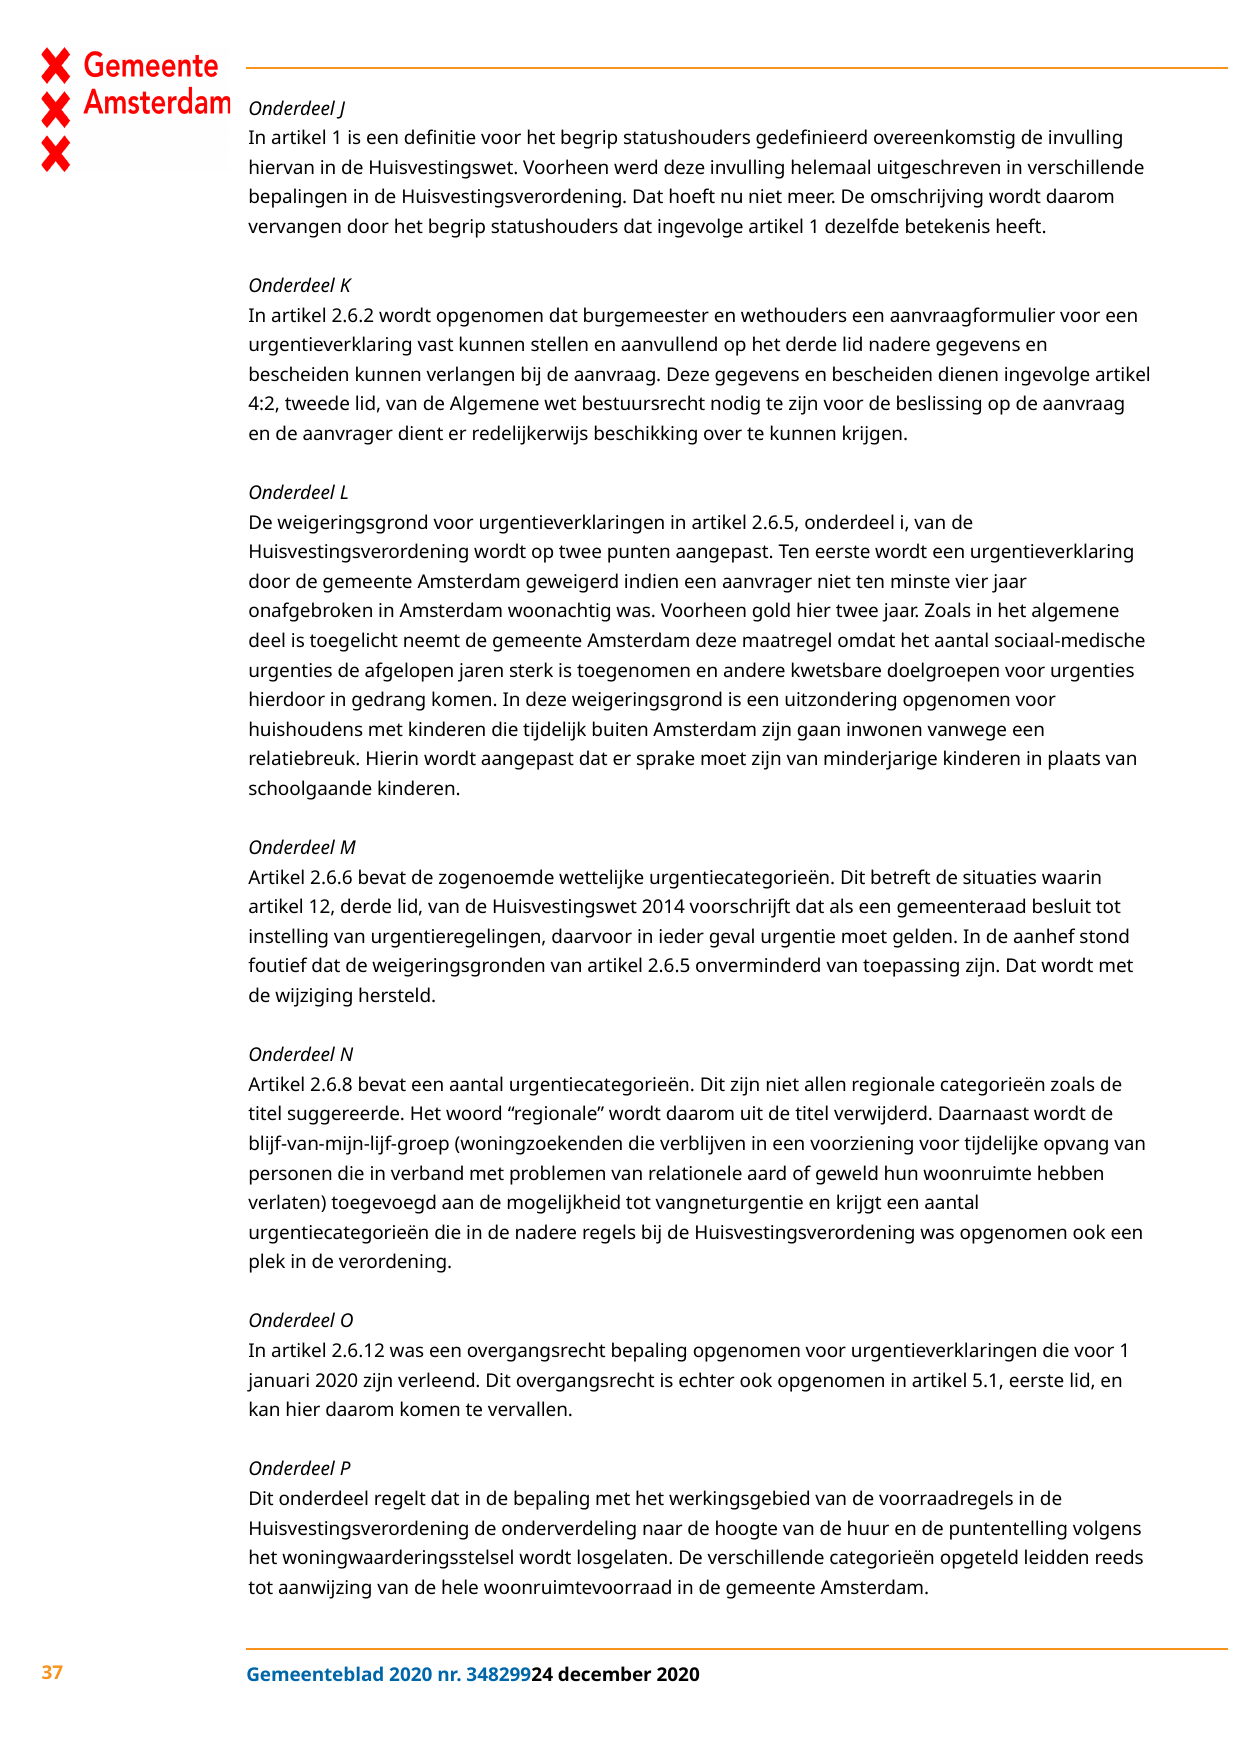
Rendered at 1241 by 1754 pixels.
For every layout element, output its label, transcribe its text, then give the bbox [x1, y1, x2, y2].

text Onderdeel J [248, 95, 1152, 121]
text Onderdeel M [248, 834, 1152, 860]
text In artikel 2.6.12 was een overgangsrecht bepaling opgenomen voor urgentieverklaringen die voor 1 januari 2020 zijn verleend. Dit overgangsrecht is echter ook opgenomen in artikel 5.1, eerste lid, en kan hier daarom komen te vervallen. [248, 1337, 1152, 1422]
text Onderdeel P [248, 1456, 1152, 1481]
text In artikel 1 is een definitie voor het begrip statushouders gedefinieerd overeenkomstig de invulling hiervan in de Huisvestingswet. Voorheen werd deze invulling helemaal uitgeschreven in verschillende bepalingen in de Huisvestingsverordening. Dat hoeft nu niet meer. De omschrijving wordt daarom vervangen door het begrip statushouders dat ingevolge artikel 1 dezelfde betekenis heeft. [248, 124, 1152, 239]
picture [41, 47, 231, 172]
text Onderdeel L [248, 479, 1152, 505]
text De weigeringsgrond voor urgentieverklaringen in artikel 2.6.5, onderdeel i, van de Huisvestingsverordening wordt op twee punten aangepast. Ten eerste wordt een urgentieverklaring door de gemeente Amsterdam geweigerd indien een aanvrager niet ten minste vier jaar onafgebroken in Amsterdam woonachtig was. Voorheen gold hier twee jaar. Zoals in het algemene deel is toegelicht neemt de gemeente Amsterdam deze maatregel omdat het aantal sociaal-medische urgenties de afgelopen jaren sterk is toegenomen en andere kwetsbare doelgroepen voor urgenties hierdoor in gedrang komen. In deze weigeringsgrond is een uitzondering opgenomen voor huishoudens met kinderen die tijdelijk buiten Amsterdam zijn gaan inwonen vanwege een relatiebreuk. Hierin wordt aangepast dat er sprake moet zijn van minderjarige kinderen in plaats van schoolgaande kinderen. [248, 509, 1152, 801]
text Artikel 2.6.8 bevat een aantal urgentiecategorieën. Dit zijn niet allen regionale categorieën zoals de titel suggereerde. Het woord “regionale” wordt daarom uit de titel verwijderd. Daarnaast wordt de blijf-van-mijn-lijf-groep (woningzoekenden die verblijven in een voorziening voor tijdelijke opvang van personen die in verband met problemen van relationele aard of geweld hun woonruimte hebben verlaten) toegevoegd aan de mogelijkheid tot vangneturgentie en krijgt een aantal urgentiecategorieën die in de nadere regels bij de Huisvestingsverordening was opgenomen ook een plek in de verordening. [248, 1071, 1152, 1274]
text Dit onderdeel regelt dat in de bepaling met het werkingsgebied van de voorraadregels in de Huisvestingsverordening de onderverdeling naar de hoogte van de huur en de puntentelling volgens het woningwaarderingsstelsel wordt losgelaten. De verschillende categorieën opgeteld leidden reeds tot aanwijzing van de hele woonruimtevoorraad in de gemeente Amsterdam. [248, 1485, 1152, 1600]
text In artikel 2.6.2 wordt opgenomen dat burgemeester en wethouders een aanvraagformulier voor een urgentieverklaring vast kunnen stellen en aanvullend op het derde lid nadere gegevens en bescheiden kunnen verlangen bij de aanvraag. Deze gegevens en bescheiden dienen ingevolge artikel 4:2, tweede lid, van de Algemene wet bestuursrecht nodig te zijn voor de beslissing op de aanvraag en de aanvrager dient er redelijkerwijs beschikking over te kunnen krijgen. [248, 302, 1152, 446]
text Onderdeel O [248, 1308, 1152, 1333]
text Onderdeel N [248, 1041, 1152, 1067]
text Onderdeel K [248, 272, 1152, 298]
text Artikel 2.6.6 bevat de zogenoemde wettelijke urgentiecategorieën. Dit betreft de situaties waarin artikel 12, derde lid, van de Huisvestingswet 2014 voorschrijft dat als een gemeenteraad besluit tot instelling van urgentieregelingen, daarvoor in ieder geval urgentie moet gelden. In de aanhef stond foutief dat de weigeringsgronden van artikel 2.6.5 onverminderd van toepassing zijn. Dat wordt met de wijziging hersteld. [248, 864, 1152, 1008]
